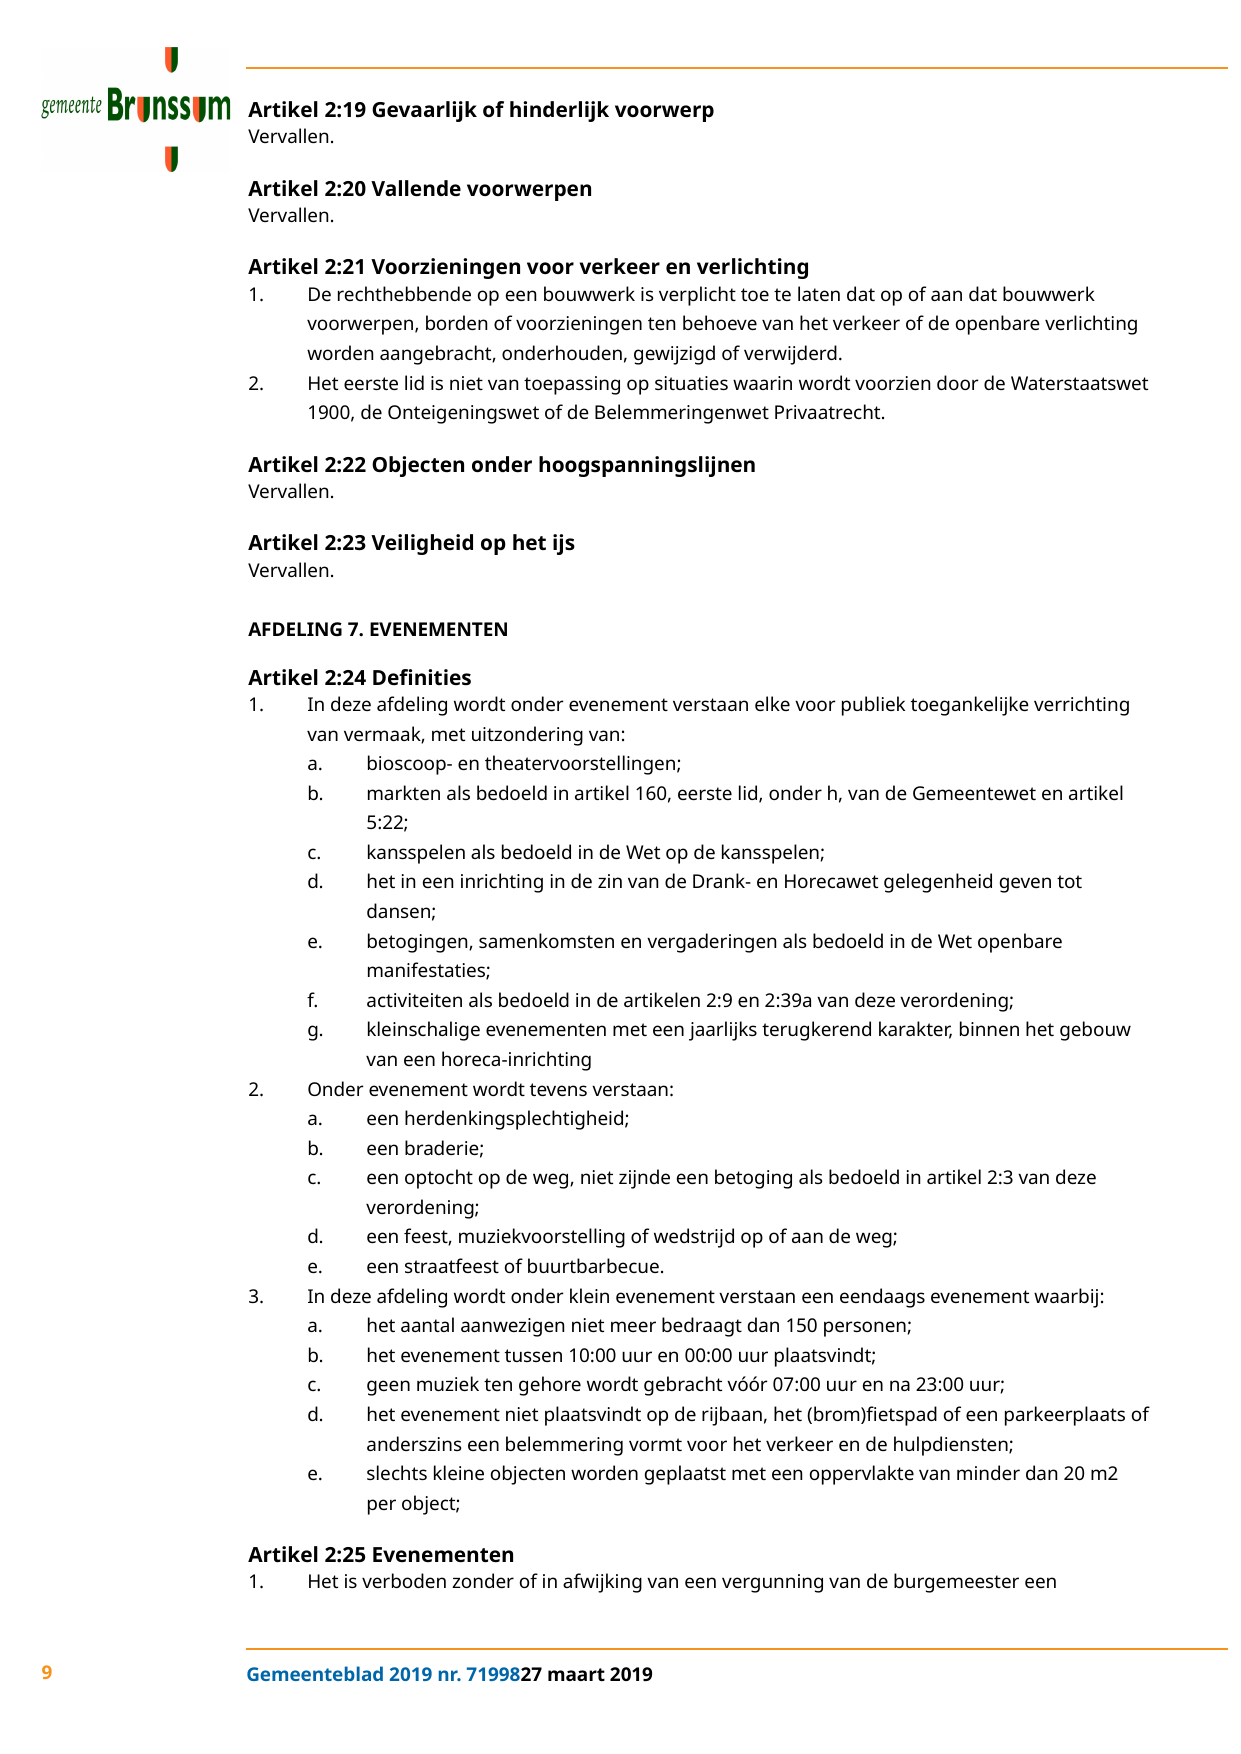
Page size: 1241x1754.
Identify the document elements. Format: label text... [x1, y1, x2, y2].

list een straatfeest of buurtbarbecue. [307, 1253, 1152, 1279]
list activiteiten als bedoeld in de artikelen 2:9 en 2:39a van deze verordening; [307, 987, 1152, 1013]
list een feest, muziekvoorstelling of wedstrijd op of aan de weg; [307, 1224, 1152, 1249]
list kleinschalige evenementen met een jaarlijks terugkerend karakter, binnen het gebouw van een horeca-inrichting [307, 1017, 1152, 1072]
picture [41, 47, 231, 172]
list kansspelen als bedoeld in de Wet op de kansspelen; [307, 839, 1152, 865]
list Het is verboden zonder of in afwijking van een vergunning van de burgemeester een [248, 1569, 1152, 1594]
text Vervallen. [248, 202, 1152, 228]
list Het eerste lid is niet van toepassing op situaties waarin wordt voorzien door de Waterstaatswet 1900, de Onteigeningswet of de Belemmeringenwet Privaatrecht. [248, 370, 1152, 425]
text Vervallen. [248, 557, 1152, 583]
text Artikel 2:19 Gevaarlijk of hinderlijk voorwerp [248, 95, 1152, 123]
list Onder evenement wordt tevens verstaan: [248, 1076, 1152, 1101]
text Artikel 2:23 Veiligheid op het ijs [248, 528, 1152, 557]
text Vervallen. [248, 123, 1152, 149]
list bioscoop- en theatervoorstellingen; [307, 750, 1152, 776]
text AFDELING 7. EVENEMENTEN [248, 616, 1152, 642]
list markten als bedoeld in artikel 160, eerste lid, onder h, van de Gemeentewet en artikel 5:22; [307, 780, 1152, 835]
text Artikel 2:20 Vallende voorwerpen [248, 174, 1152, 202]
list het aantal aanwezigen niet meer bedraagt dan 150 personen; [307, 1312, 1152, 1338]
text Artikel 2:24 Definities [248, 663, 1152, 691]
list slechts kleine objecten worden geplaatst met een oppervlakte van minder dan 20 m2 per object; [307, 1460, 1152, 1516]
list In deze afdeling wordt onder klein evenement verstaan een eendaags evenement waarbij: [248, 1283, 1152, 1308]
text Artikel 2:21 Voorzieningen voor verkeer en verlichting [248, 252, 1152, 281]
list een optocht op de weg, niet zijnde een betoging als bedoeld in artikel 2:3 van deze verordening; [307, 1164, 1152, 1220]
list In deze afdeling wordt onder evenement verstaan elke voor publiek toegankelijke verrichting van vermaak, met uitzondering van: [248, 691, 1152, 746]
list een herdenkingsplechtigheid; [307, 1105, 1152, 1131]
list De rechthebbende op een bouwwerk is verplicht toe te laten dat op of aan dat bouwwerk voorwerpen, borden of voorzieningen ten behoeve van het verkeer of de openbare verlichting worden aangebracht, onderhouden, gewijzigd of verwijderd. [248, 281, 1152, 366]
list het in een inrichting in de zin van de Drank- en Horecawet gelegenheid geven tot dansen; [307, 869, 1152, 924]
list een braderie; [307, 1135, 1152, 1161]
text Artikel 2:22 Objecten onder hoogspanningslijnen [248, 450, 1152, 478]
list het evenement niet plaatsvindt op de rijbaan, het (brom)fietspad of een parkeerplaats of anderszins een belemmering vormt voor het verkeer en de hulpdiensten; [307, 1401, 1152, 1456]
list het evenement tussen 10:00 uur en 00:00 uur plaatsvindt; [307, 1342, 1152, 1368]
list geen muziek ten gehore wordt gebracht vóór 07:00 uur en na 23:00 uur; [307, 1372, 1152, 1397]
text Artikel 2:25 Evenementen [248, 1540, 1152, 1569]
list betogingen, samenkomsten en vergaderingen als bedoeld in de Wet openbare manifestaties; [307, 928, 1152, 983]
text Vervallen. [248, 478, 1152, 504]
